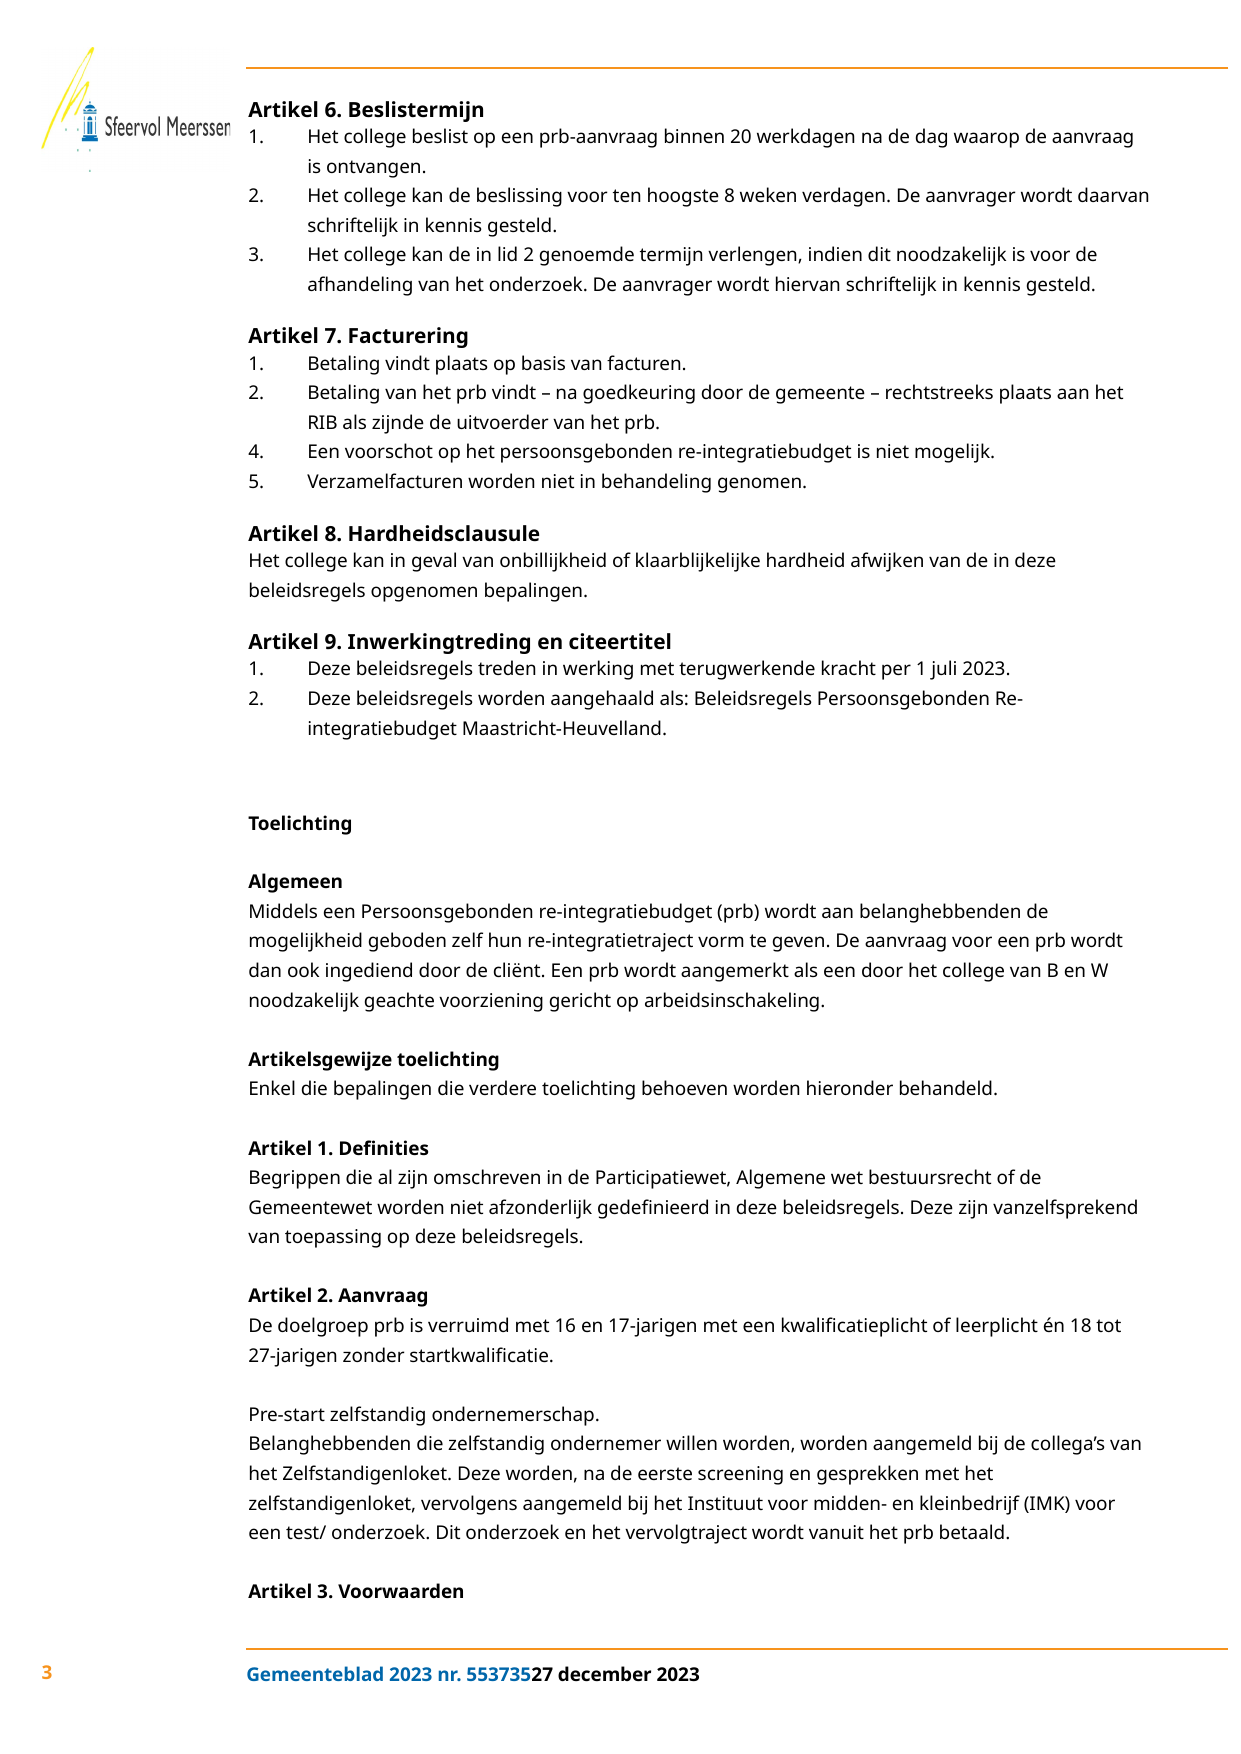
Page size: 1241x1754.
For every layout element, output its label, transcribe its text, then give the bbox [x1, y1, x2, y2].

text Artikel 7. Facturering [248, 322, 1152, 350]
list Verzamelfacturen worden niet in behandeling genomen. [248, 468, 1152, 494]
text Middels een Persoonsgebonden re-integratiebudget (prb) wordt aan belanghebbenden de mogelijkheid geboden zelf hun re-integratietraject vorm te geven. De aanvraag voor een prb wordt dan ook ingediend door de cliënt. Een prb wordt aangemerkt als een door het college van B en W noodzakelijk geachte voorziening gericht op arbeidsinschakeling. [248, 898, 1152, 1013]
text Enkel die bepalingen die verdere toelichting behoeven worden hieronder behandeld. [248, 1076, 1152, 1101]
list Het college kan de beslissing voor ten hoogste 8 weken verdagen. De aanvrager wordt daarvan schriftelijk in kennis gesteld. [248, 182, 1152, 238]
list Een voorschot op het persoonsgebonden re-integratiebudget is niet mogelijk. [248, 439, 1152, 464]
list Het college beslist op een prb-aanvraag binnen 20 werkdagen na de dag waarop de aanvraag is ontvangen. [248, 123, 1152, 178]
picture [41, 47, 231, 172]
text Belanghebbenden die zelfstandig ondernemer willen worden, worden aangemeld bij de collega’s van het Zelfstandigenloket. Deze worden, na de eerste screening en gesprekken met het zelfstandigenloket, vervolgens aangemeld bij het Instituut voor midden- en kleinbedrijf (IMK) voor een test/ onderzoek. Dit onderzoek en het vervolgtraject wordt vanuit het prb betaald. [248, 1431, 1152, 1545]
text Begrippen die al zijn omschreven in de Participatiewet, Algemene wet bestuursrecht of de Gemeentewet worden niet afzonderlijk gedefinieerd in deze beleidsregels. Deze zijn vanzelfsprekend van toepassing op deze beleidsregels. [248, 1164, 1152, 1249]
text Artikel 8. Hardheidsclausule [248, 519, 1152, 547]
text Artikel 3. Voorwaarden [248, 1578, 1152, 1604]
list Deze beleidsregels treden in werking met terugwerkende kracht per 1 juli 2023. [248, 656, 1152, 681]
text Pre-start zelfstandig ondernemerschap. [248, 1401, 1152, 1427]
text Artikel 2. Aanvraag [248, 1283, 1152, 1308]
text De doelgroep prb is verruimd met 16 en 17-jarigen met een kwalificatieplicht of leerplicht én 18 tot 27-jarigen zonder startkwalificatie. [248, 1312, 1152, 1368]
list Deze beleidsregels worden aangehaald als: Beleidsregels Persoonsgebonden Re-integratiebudget Maastricht-Heuvelland. [248, 685, 1152, 741]
text Artikel 1. Definities [248, 1135, 1152, 1161]
text Algemeen [248, 868, 1152, 894]
text Het college kan in geval van onbillijkheid of klaarblijkelijke hardheid afwijken van de in deze beleidsregels opgenomen bepalingen. [248, 547, 1152, 602]
list Het college kan de in lid 2 genoemde termijn verlengen, indien dit noodzakelijk is voor de afhandeling van het onderzoek. De aanvrager wordt hiervan schriftelijk in kennis gesteld. [248, 242, 1152, 297]
text Artikel 6. Beslistermijn [248, 95, 1152, 123]
list Betaling vindt plaats op basis van facturen. [248, 350, 1152, 376]
text Artikelsgewijze toelichting [248, 1046, 1152, 1072]
text Toelichting [248, 800, 1152, 839]
list Betaling van het prb vindt – na goedkeuring door de gemeente – rechtstreeks plaats aan het RIB als zijnde de uitvoerder van het prb. [248, 379, 1152, 435]
text Artikel 9. Inwerkingtreding en citeertitel [248, 627, 1152, 656]
